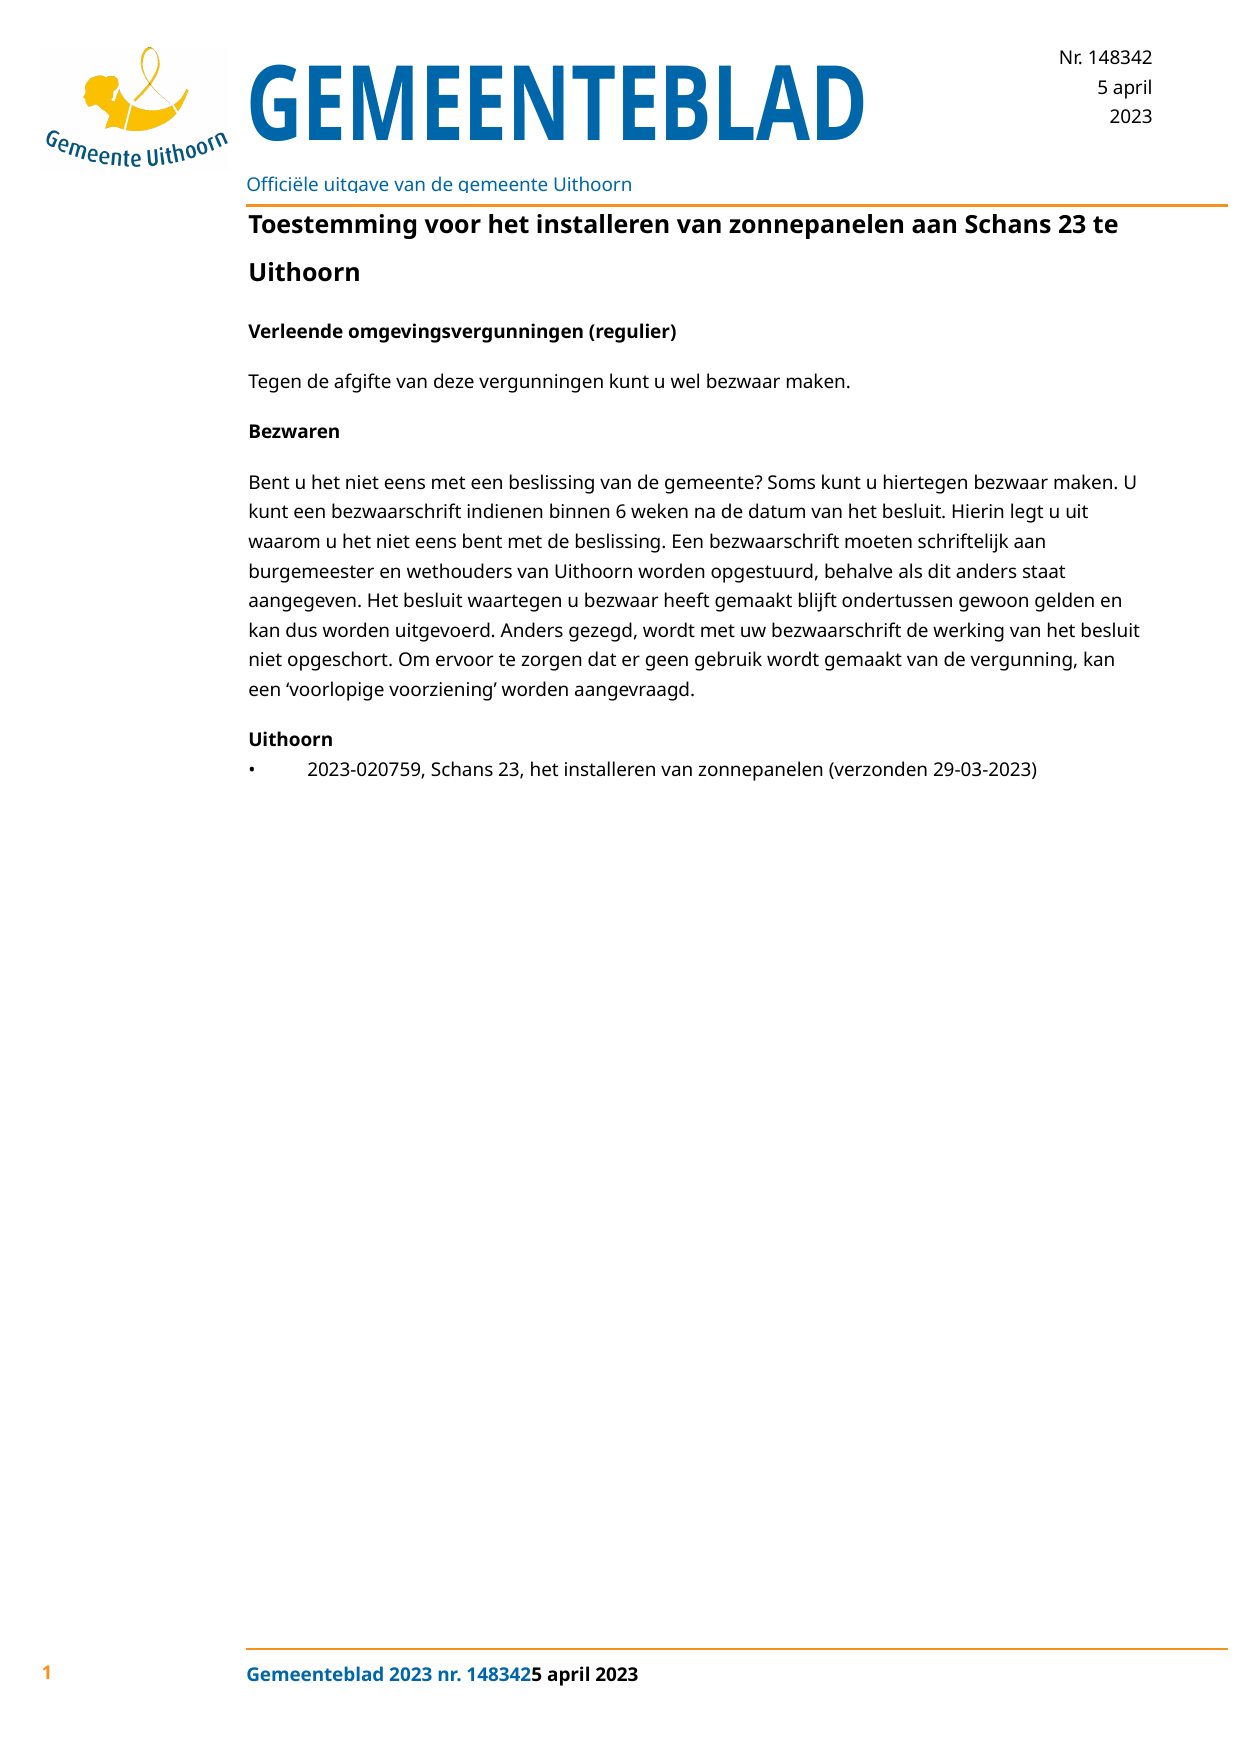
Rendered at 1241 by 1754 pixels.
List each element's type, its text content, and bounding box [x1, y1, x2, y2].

text Tegen de afgifte van deze vergunningen kunt u wel bezwaar maken. [248, 368, 1152, 394]
text Bezwaren [248, 419, 1152, 444]
text Bent u het niet eens met een beslissing van de gemeente? Soms kunt u hiertegen bezwaar maken. U kunt een bezwaarschrift indienen binnen 6 weken na de datum van het besluit. Hierin legt u uit waarom u het niet eens bent met de beslissing. Een bezwaarschrift moeten schriftelijk aan burgemeester en wethouders van Uithoorn worden opgestuurd, behalve als dit anders staat aangegeven. Het besluit waartegen u bezwaar heeft gemaakt blijft ondertussen gewoon gelden en kan dus worden uitgevoerd. Anders gezegd, wordt met uw bezwaarschrift de werking van het besluit niet opgeschort. Om ervoor te zorgen dat er geen gebruik wordt gemaakt van de vergunning, kan een ‘voorlopige voorziening’ worden aangevraagd. [248, 469, 1152, 702]
text Verleende omgevingsvergunningen (regulier) [248, 318, 1152, 344]
list 2023-020759, Schans 23, het installeren van zonnepanelen (verzonden 29-03-2023) [248, 756, 1152, 782]
picture [41, 47, 231, 172]
text Toestemming voor het installeren van zonnepanelen aan Schans 23 te Uithoorn [248, 207, 1152, 288]
text Uithoorn [248, 727, 1152, 752]
